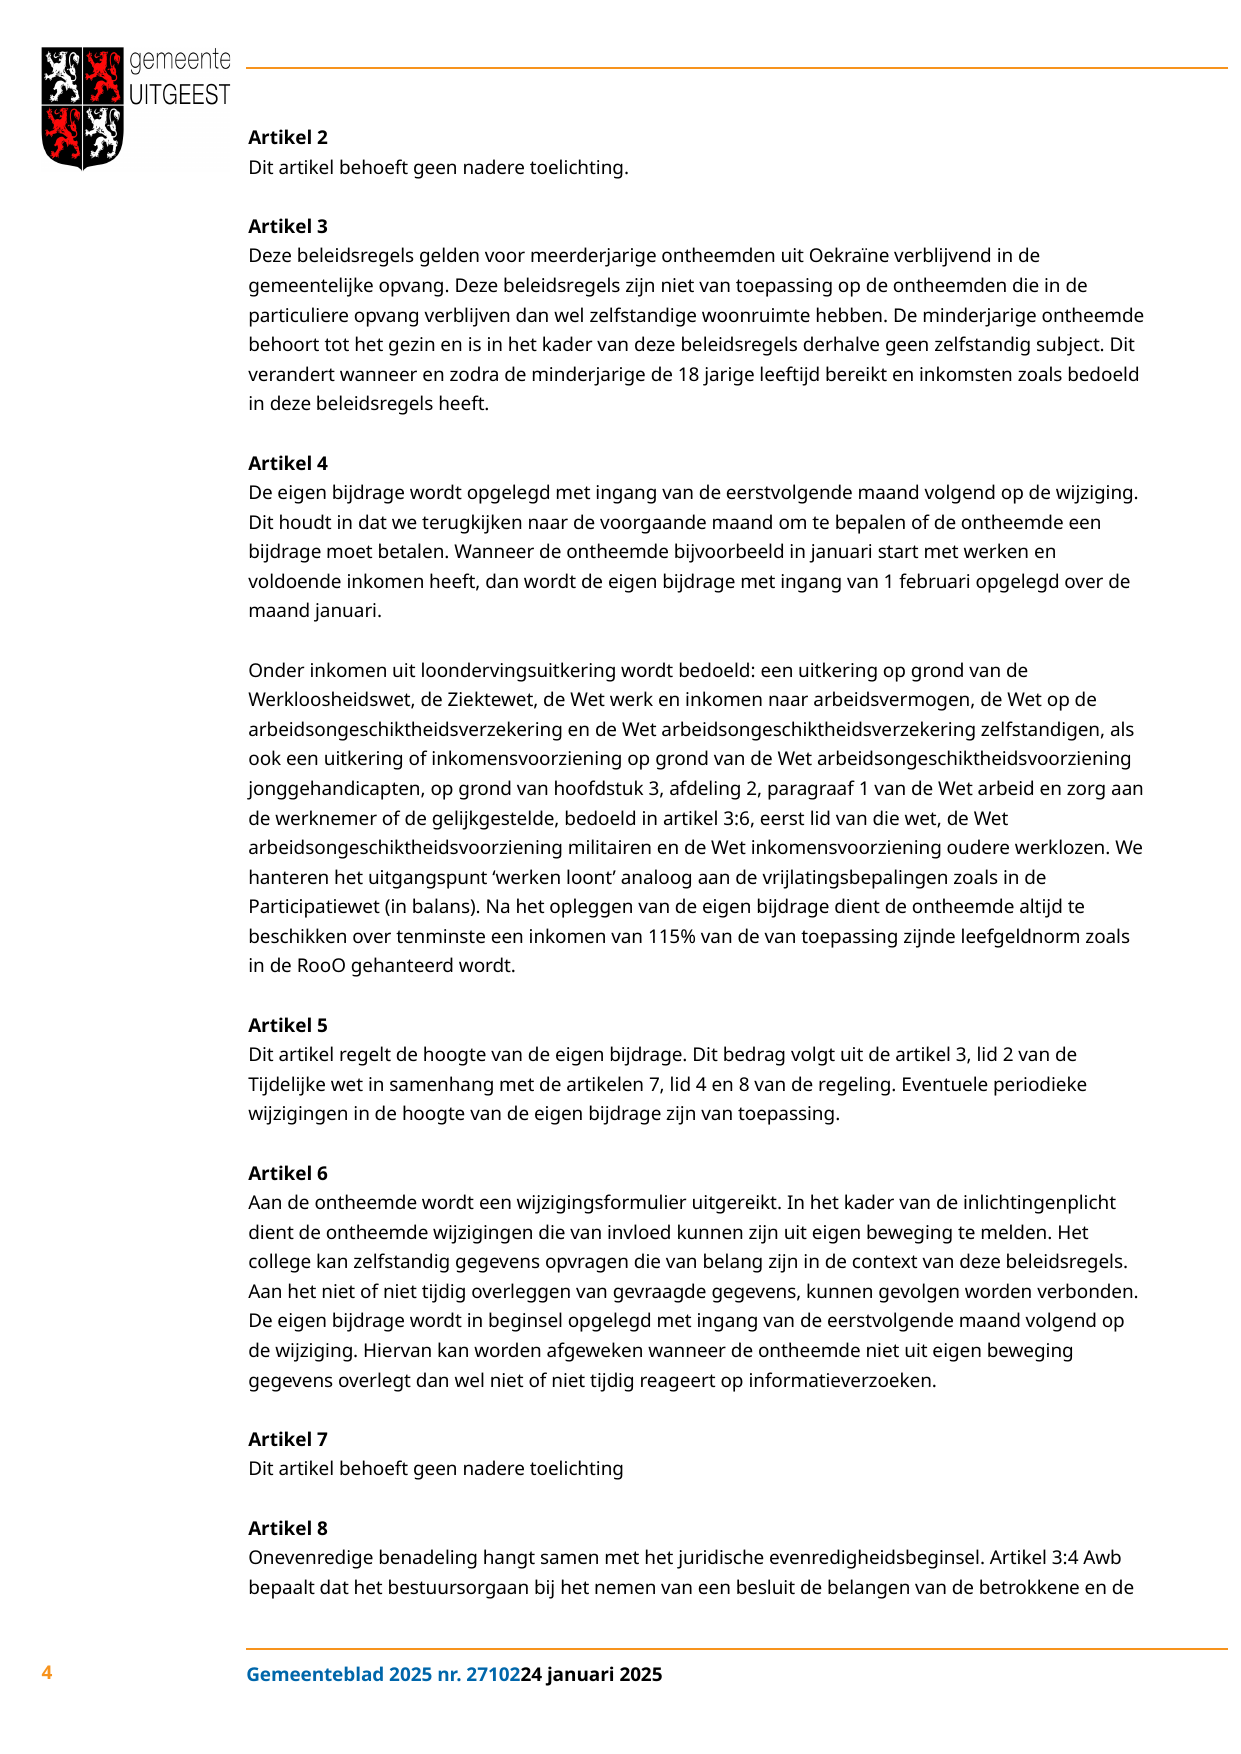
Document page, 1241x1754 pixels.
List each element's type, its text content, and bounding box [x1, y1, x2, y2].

text Onevenredige benadeling hangt samen met het juridische evenredigheidsbeginsel. Artikel 3:4 Awb bepaalt dat het bestuursorgaan bij het nemen van een besluit de belangen van de betrokkene en de [248, 1544, 1152, 1600]
text Dit artikel behoeft geen nadere toelichting [248, 1456, 1152, 1481]
text Artikel 5 [248, 1012, 1152, 1038]
text Artikel 8 [248, 1515, 1152, 1541]
text Artikel 3 [248, 213, 1152, 239]
text Onder inkomen uit loondervingsuitkering wordt bedoeld: een uitkering op grond van de Werkloosheidswet, de Ziektewet, de Wet werk en inkomen naar arbeidsvermogen, de Wet op de arbeidsongeschiktheidsverzekering en de Wet arbeidsongeschiktheidsverzekering zelfstandigen, als ook een uitkering of inkomensvoorziening op grond van de Wet arbeidsongeschiktheidsvoorziening jonggehandicapten, op grond van hoofdstuk 3, afdeling 2, paragraaf 1 van de Wet arbeid en zorg aan de werknemer of de gelijkgestelde, bedoeld in artikel 3:6, eerst lid van die wet, de Wet arbeidsongeschiktheidsvoorziening militairen en de Wet inkomensvoorziening oudere werklozen. We hanteren het uitgangspunt ‘werken loont’ analoog aan de vrijlatingsbepalingen zoals in de Participatiewet (in balans). Na het opleggen van de eigen bijdrage dient de ontheemde altijd te beschikken over tenminste een inkomen van 115% van de van toepassing zijnde leefgeldnorm zoals in de RooO gehanteerd wordt. [248, 657, 1152, 978]
text Dit artikel regelt de hoogte van de eigen bijdrage. Dit bedrag volgt uit de artikel 3, lid 2 van de Tijdelijke wet in samenhang met de artikelen 7, lid 4 en 8 van de regeling. Eventuele periodieke wijzigingen in de hoogte van de eigen bijdrage zijn van toepassing. [248, 1041, 1152, 1126]
text De eigen bijdrage wordt opgelegd met ingang van de eerstvolgende maand volgend op de wijziging. Dit houdt in dat we terugkijken naar de voorgaande maand om te bepalen of de ontheemde een bijdrage moet betalen. Wanneer de ontheemde bijvoorbeeld in januari start met werken en voldoende inkomen heeft, dan wordt de eigen bijdrage met ingang van 1 februari opgelegd over de maand januari. [248, 479, 1152, 623]
text Dit artikel behoeft geen nadere toelichting. [248, 154, 1152, 180]
text Artikel 2 [248, 124, 1152, 150]
text Aan de ontheemde wordt een wijzigingsformulier uitgereikt. In het kader van de inlichtingenplicht dient de ontheemde wijzigingen die van invloed kunnen zijn uit eigen beweging te melden. Het college kan zelfstandig gegevens opvragen die van belang zijn in de context van deze beleidsregels. Aan het niet of niet tijdig overleggen van gevraagde gegevens, kunnen gevolgen worden verbonden. De eigen bijdrage wordt in beginsel opgelegd met ingang van de eerstvolgende maand volgend op de wijziging. Hiervan kan worden afgeweken wanneer de ontheemde niet uit eigen beweging gegevens overlegt dan wel niet of niet tijdig reageert op informatieverzoeken. [248, 1189, 1152, 1393]
text Deze beleidsregels gelden voor meerderjarige ontheemden uit Oekraïne verblijvend in de gemeentelijke opvang. Deze beleidsregels zijn niet van toepassing op de ontheemden die in de particuliere opvang verblijven dan wel zelfstandige woonruimte hebben. De minderjarige ontheemde behoort tot het gezin en is in het kader van deze beleidsregels derhalve geen zelfstandig subject. Dit verandert wanneer en zodra de minderjarige de 18 jarige leeftijd bereikt en inkomsten zoals bedoeld in deze beleidsregels heeft. [248, 243, 1152, 416]
text Artikel 7 [248, 1426, 1152, 1452]
picture [41, 47, 231, 172]
text Artikel 4 [248, 450, 1152, 476]
text Artikel 6 [248, 1160, 1152, 1186]
